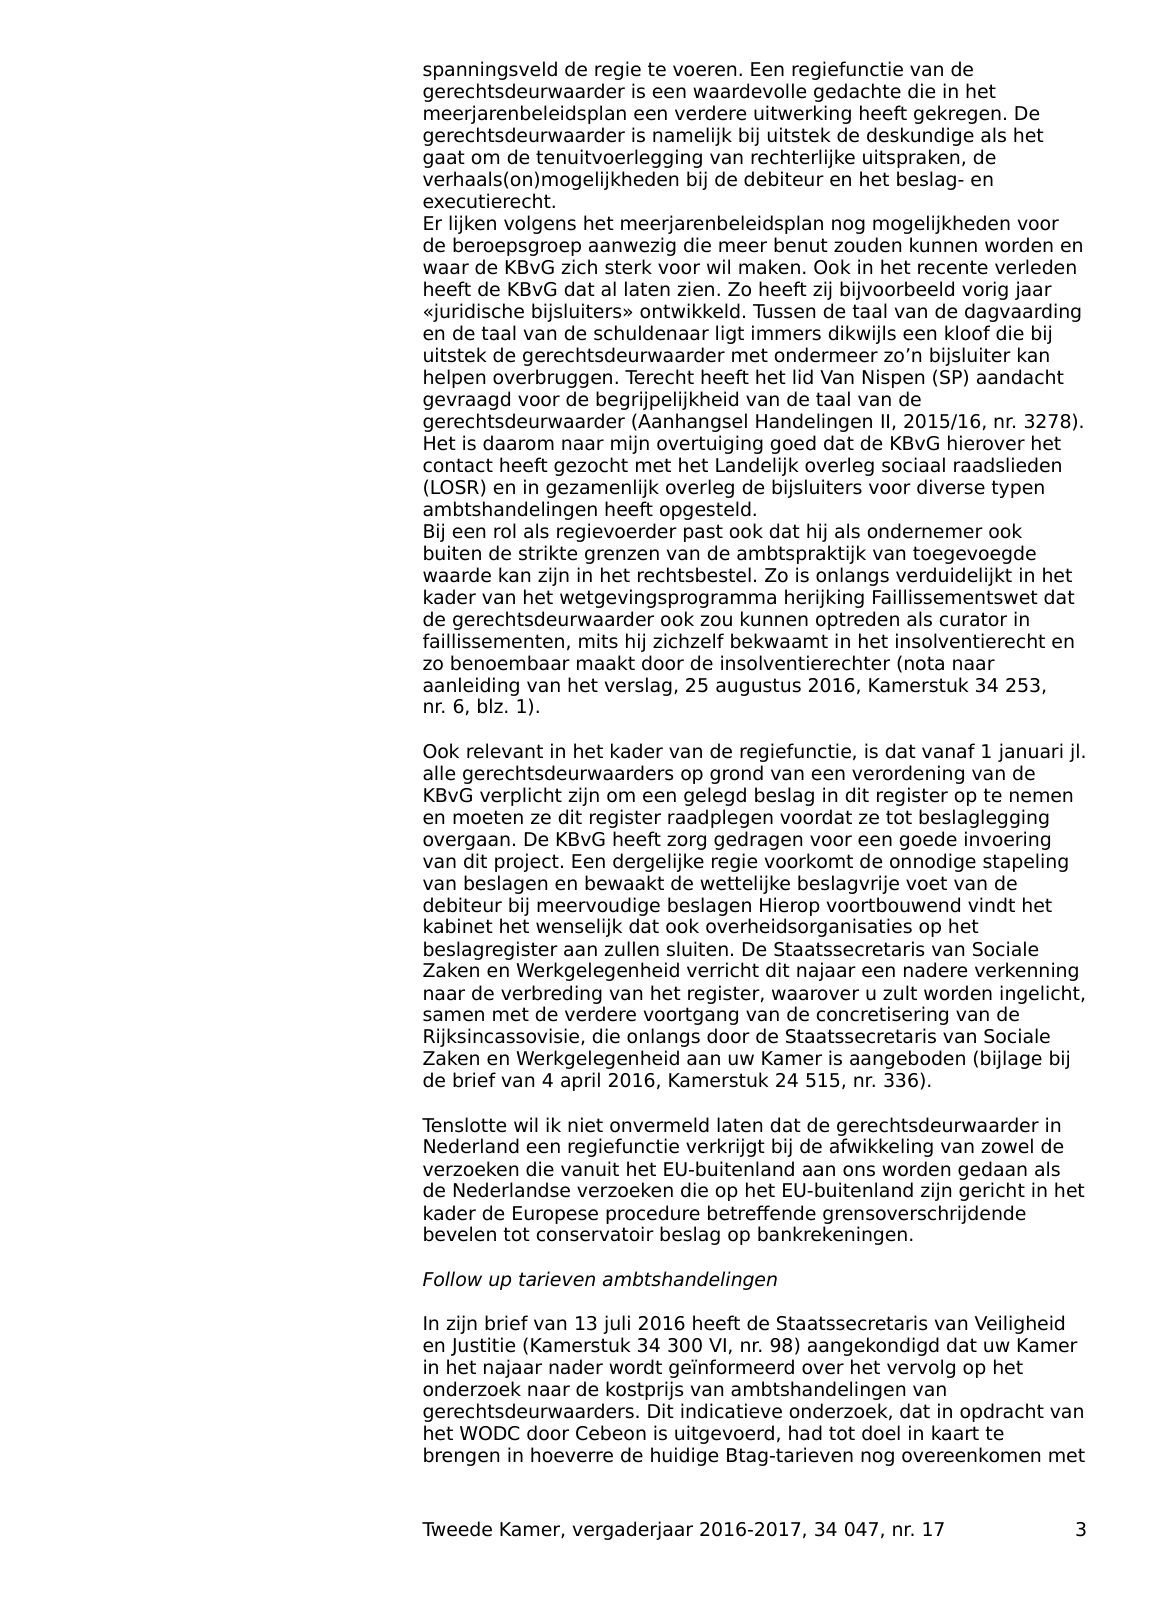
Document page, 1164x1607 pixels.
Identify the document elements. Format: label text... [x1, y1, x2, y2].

text Tenslotte wil ik niet onvermeld laten dat de gerechtsdeurwaarder in Nederland een regiefunctie verkrijgt bij de afwikkeling van zowel de verzoeken die vanuit het EU-buitenland aan ons worden gedaan als de Nederlandse verzoeken die op het EU-buitenland zijn gericht in het kader de Europese procedure betreffende grensoverschrijdende bevelen tot conservatoir beslag op bankrekeningen. [422, 1114, 1087, 1246]
text In zijn brief van 13 juli 2016 heeft de Staatssecretaris van Veiligheid en Justitie (Kamerstuk 34 300 VI, nr. 98) aangekondigd dat uw Kamer in het najaar nader wordt geïnformeerd over het vervolg op het onderzoek naar de kostprijs van ambtshandelingen van gerechtsdeurwaarders. Dit indicatieve onderzoek, dat in opdracht van het WODC door Cebeon is uitgevoerd, had tot doel in kaart te brengen in hoeverre de huidige Btag-tarieven nog overeenkomen met [422, 1313, 1087, 1467]
text Er lijken volgens het meerjarenbeleidsplan nog mogelijkheden voor de beroepsgroep aanwezig die meer benut zouden kunnen worden en waar de KBvG zich sterk voor wil maken. Ook in het recente verleden heeft de KBvG dat al laten zien. Zo heeft zij bijvoorbeeld vorig jaar «juridische bijsluiters» ontwikkeld. Tussen de taal van de dagvaarding en de taal van de schuldenaar ligt immers dikwijls een kloof die bij uitstek de gerechtsdeurwaarder met ondermeer zo’n bijsluiter kan helpen overbruggen. Terecht heeft het lid Van Nispen (SP) aandacht gevraagd voor de begrijpelijkheid van de taal van de gerechtsdeurwaarder (Aanhangsel Handelingen II, 2015/16, nr. 3278). Het is daarom naar mijn overtuiging goed dat de KBvG hierover het contact heeft gezocht met het Landelijk overleg sociaal raadslieden (LOSR) en in gezamenlijk overleg de bijsluiters voor diverse typen ambtshandelingen heeft opgesteld. [422, 213, 1087, 521]
text spanningsveld de regie te voeren. Een regiefunctie van de gerechtsdeurwaarder is een waardevolle gedachte die in het meerjarenbeleidsplan een verdere uitwerking heeft gekregen. De gerechtsdeurwaarder is namelijk bij uitstek de deskundige als het gaat om de tenuitvoerlegging van rechterlijke uitspraken, de verhaals(on)mogelijkheden bij de debiteur en het beslag- en executierecht. [422, 59, 1087, 213]
text Ook relevant in het kader van de regiefunctie, is dat vanaf 1 januari jl. alle gerechtsdeurwaarders op grond van een verordening van de KBvG verplicht zijn om een gelegd beslag in dit register op te nemen en moeten ze dit register raadplegen voordat ze tot beslaglegging overgaan. De KBvG heeft zorg gedragen voor een goede invoering van dit project. Een dergelijke regie voorkomt de onnodige stapeling van beslagen en bewaakt de wettelijke beslagvrije voet van de debiteur bij meervoudige beslagen Hierop voortbouwend vindt het kabinet het wenselijk dat ook overheidsorganisaties op het beslagregister aan zullen sluiten. De Staatssecretaris van Sociale Zaken en Werkgelegenheid verricht dit najaar een nadere verkenning naar de verbreding van het register, waarover u zult worden ingelicht, samen met de verdere voortgang van de concretisering van de Rijksincassovisie, die onlangs door de Staatssecretaris van Sociale Zaken en Werkgelegenheid aan uw Kamer is aangeboden (bijlage bij de brief van 4 april 2016, Kamerstuk 24 515, nr. 336). [422, 741, 1087, 1092]
text Bij een rol als regievoerder past ook dat hij als ondernemer ook buiten de strikte grenzen van de ambtspraktijk van toegevoegde waarde kan zijn in het rechtsbestel. Zo is onlangs verduidelijkt in het kader van het wetgevingsprogramma herijking Faillissementswet dat de gerechtsdeurwaarder ook zou kunnen optreden als curator in faillissementen, mits hij zichzelf bekwaamt in het insolventierecht en zo benoembaar maakt door de insolventierechter (nota naar aanleiding van het verslag, 25 augustus 2016, Kamerstuk 34 253, nr. 6, blz. 1). [422, 521, 1087, 718]
subtitle Follow up tarieven ambtshandelingen [422, 1268, 1087, 1291]
